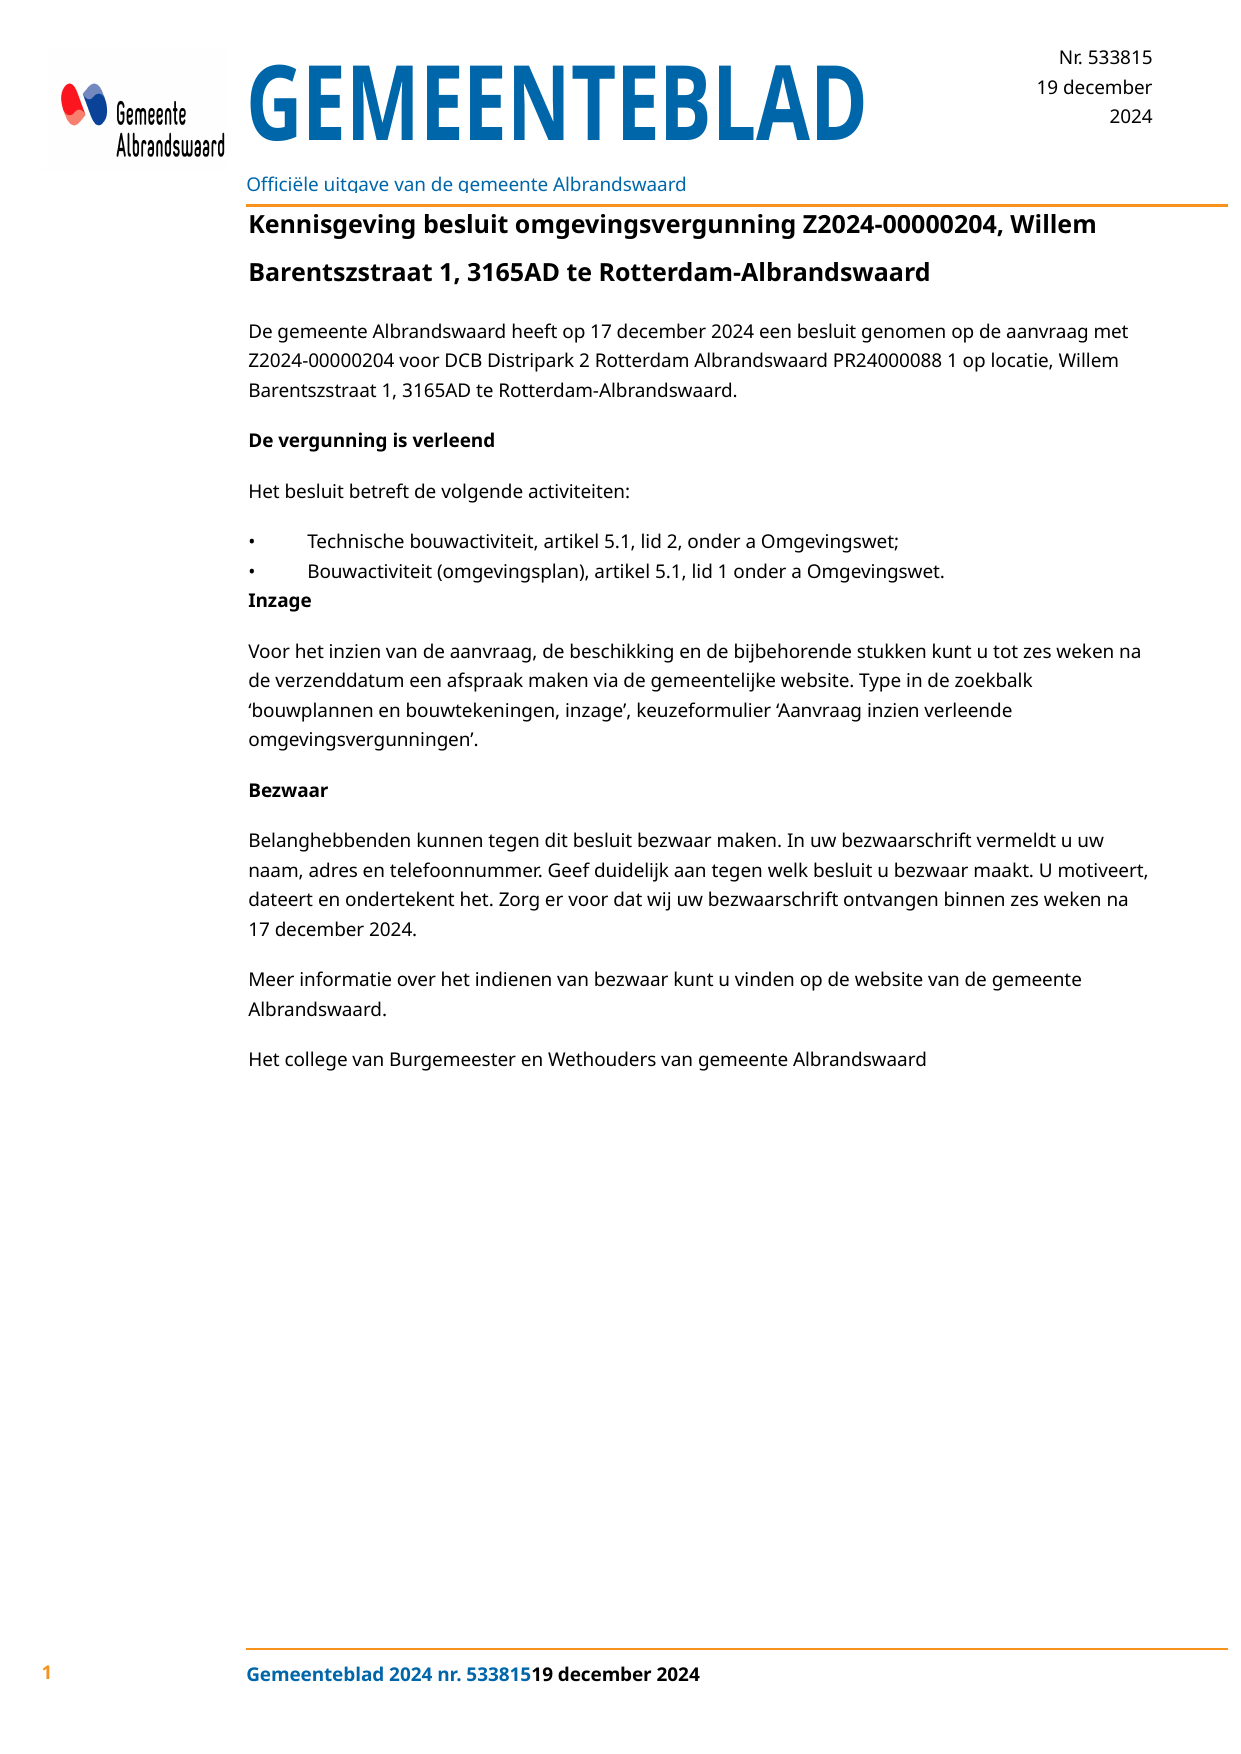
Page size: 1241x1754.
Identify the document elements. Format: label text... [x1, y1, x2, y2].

text Kennisgeving besluit omgevingsvergunning Z2024-00000204, Willem Barentszstraat 1, 3165AD te Rotterdam-Albrandswaard [248, 207, 1152, 288]
text Het college van Burgemeester en Wethouders van gemeente Albrandswaard [248, 1047, 1152, 1072]
text Belanghebbenden kunnen tegen dit besluit bezwaar maken. In uw bezwaarschrift vermeldt u uw naam, adres en telefoonnummer. Geef duidelijk aan tegen welk besluit u bezwaar maakt. U motiveert, dateert en ondertekent het. Zorg er voor dat wij uw bezwaarschrift ontvangen binnen zes weken na 17 december 2024. [248, 827, 1152, 942]
text Het besluit betreft de volgende activiteiten: [248, 478, 1152, 504]
text De gemeente Albrandswaard heeft op 17 december 2024 een besluit genomen op de aanvraag met Z2024-00000204 voor DCB Distripark 2 Rotterdam Albrandswaard PR24000088 1 op locatie, Willem Barentszstraat 1, 3165AD te Rotterdam-Albrandswaard. [248, 318, 1152, 403]
picture [41, 47, 231, 172]
text Voor het inzien van de aanvraag, de beschikking en de bijbehorende stukken kunt u tot zes weken na de verzenddatum een afspraak maken via de gemeentelijke website. Type in de zoekbalk ‘bouwplannen en bouwtekeningen, inzage’, keuzeformulier ‘Aanvraag inzien verleende omgevingsvergunningen’. [248, 638, 1152, 752]
text Meer informatie over het indienen van bezwaar kunt u vinden op de website van de gemeente Albrandswaard. [248, 967, 1152, 1022]
list Technische bouwactiviteit, artikel 5.1, lid 2, onder a Omgevingswet; [248, 528, 1152, 554]
text Bezwaar [248, 777, 1152, 803]
text Inzage [248, 587, 1152, 613]
text De vergunning is verleend [248, 427, 1152, 453]
list Bouwactiviteit (omgevingsplan), artikel 5.1, lid 1 onder a Omgevingswet. [248, 558, 1152, 584]
